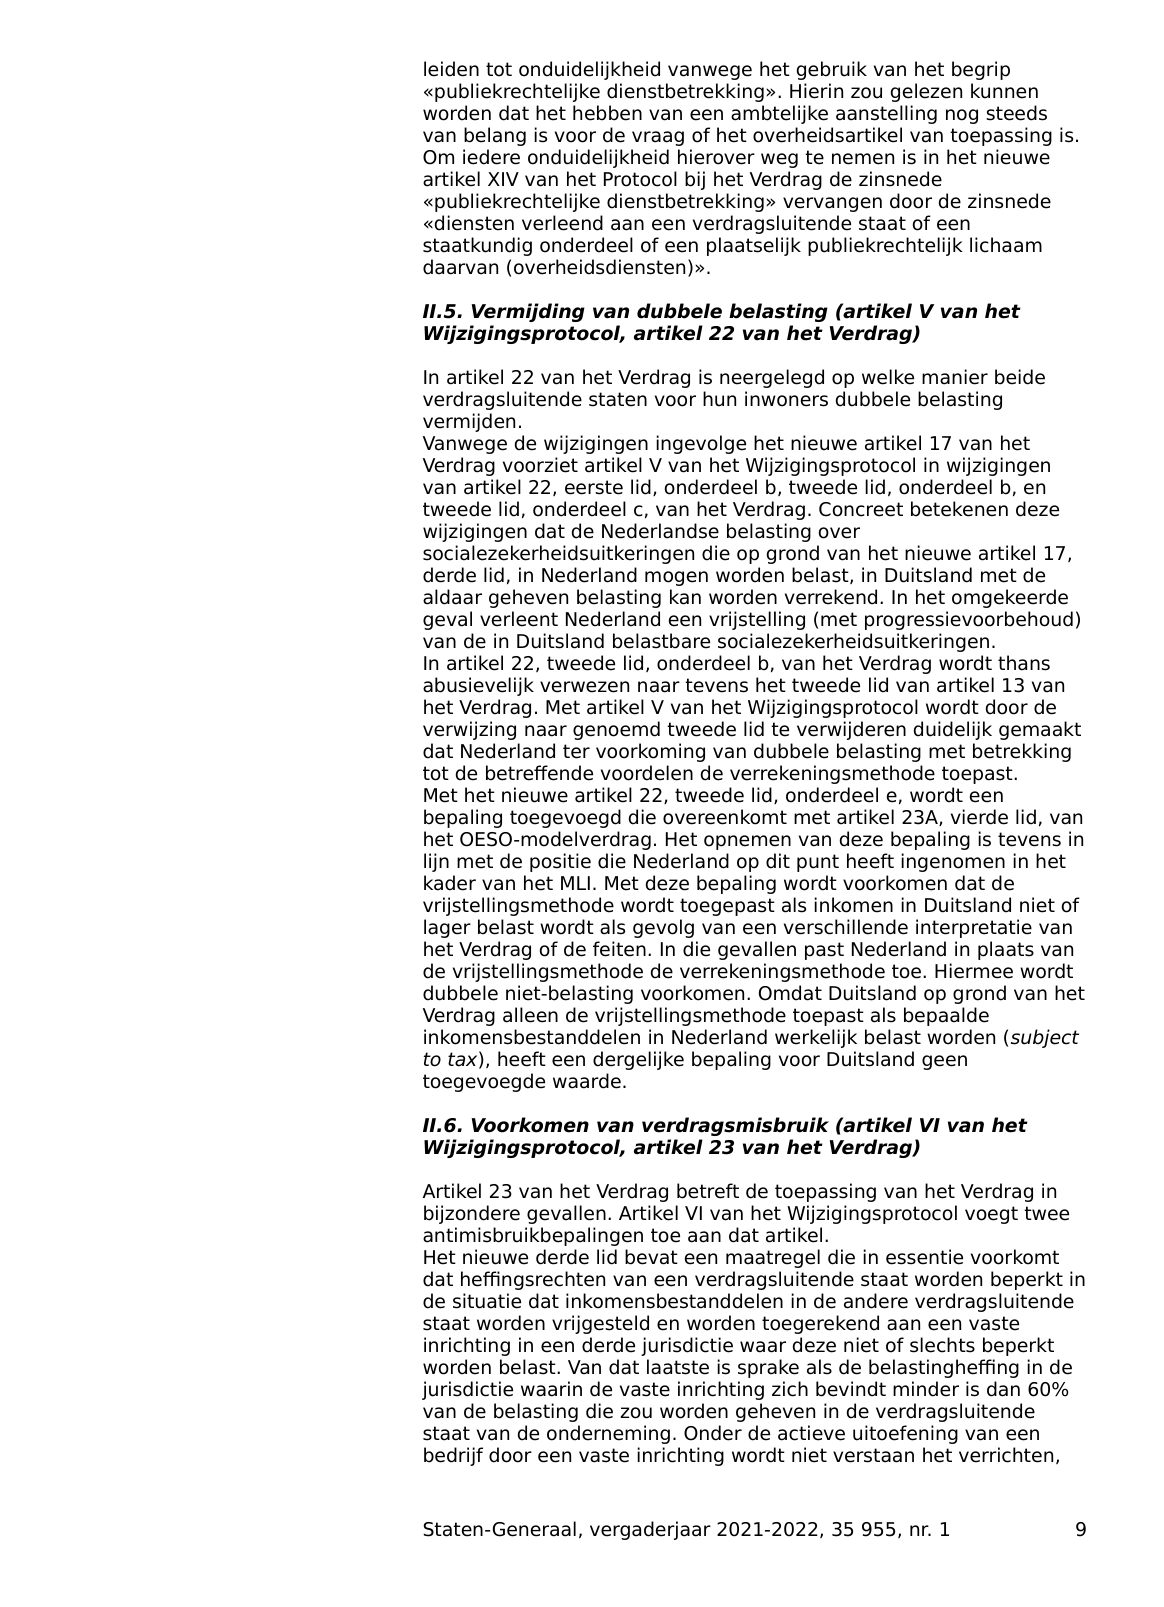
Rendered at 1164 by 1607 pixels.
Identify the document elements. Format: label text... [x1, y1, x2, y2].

text In artikel 22 van het Verdrag is neergelegd op welke manier beide verdragsluitende staten voor hun inwoners dubbele belasting vermijden. [422, 367, 1087, 433]
text In artikel 22, tweede lid, onderdeel b, van het Verdrag wordt thans abusievelijk verwezen naar tevens het tweede lid van artikel 13 van het Verdrag. Met artikel V van het Wijzigingsprotocol wordt door de verwijzing naar genoemd tweede lid te verwijderen duidelijk gemaakt dat Nederland ter voorkoming van dubbele belasting met betrekking tot de betreffende voordelen de verrekeningsmethode toepast. [422, 653, 1087, 785]
subtitle II.5. Vermijding van dubbele belasting (artikel V van het Wijzigingsprotocol, artikel 22 van het Verdrag) [422, 301, 1087, 345]
text leiden tot onduidelijkheid vanwege het gebruik van het begrip «publiekrechtelijke dienstbetrekking». Hierin zou gelezen kunnen worden dat het hebben van een ambtelijke aanstelling nog steeds van belang is voor de vraag of het overheidsartikel van toepassing is. Om iedere onduidelijkheid hierover weg te nemen is in het nieuwe artikel XIV van het Protocol bij het Verdrag de zinsnede «publiekrechtelijke dienstbetrekking» vervangen door de zinsnede «diensten verleend aan een verdragsluitende staat of een staatkundig onderdeel of een plaatselijk publiekrechtelijk lichaam daarvan (overheidsdiensten)». [422, 59, 1087, 279]
text Vanwege de wijzigingen ingevolge het nieuwe artikel 17 van het Verdrag voorziet artikel V van het Wijzigingsprotocol in wijzigingen van artikel 22, eerste lid, onderdeel b, tweede lid, onderdeel b, en tweede lid, onderdeel c, van het Verdrag. Concreet betekenen deze wijzigingen dat de Nederlandse belasting over socialezekerheidsuitkeringen die op grond van het nieuwe artikel 17, derde lid, in Nederland mogen worden belast, in Duitsland met de aldaar geheven belasting kan worden verrekend. In het omgekeerde geval verleent Nederland een vrijstelling (met progressievoorbehoud) van de in Duitsland belastbare socialezekerheidsuitkeringen. [422, 433, 1087, 653]
subtitle II.6. Voorkomen van verdragsmisbruik (artikel VI van het Wijzigingsprotocol, artikel 23 van het Verdrag) [422, 1115, 1087, 1159]
text Artikel 23 van het Verdrag betreft de toepassing van het Verdrag in bijzondere gevallen. Artikel VI van het Wijzigingsprotocol voegt twee antimisbruikbepalingen toe aan dat artikel. [422, 1181, 1087, 1247]
text Het nieuwe derde lid bevat een maatregel die in essentie voorkomt dat heffingsrechten van een verdragsluitende staat worden beperkt in de situatie dat inkomensbestanddelen in de andere verdragsluitende staat worden vrijgesteld en worden toegerekend aan een vaste inrichting in een derde jurisdictie waar deze niet of slechts beperkt worden belast. Van dat laatste is sprake als de belastingheffing in de jurisdictie waarin de vaste inrichting zich bevindt minder is dan 60% van de belasting die zou worden geheven in de verdragsluitende staat van de onderneming. Onder de actieve uitoefening van een bedrijf door een vaste inrichting wordt niet verstaan het verrichten, [422, 1247, 1087, 1467]
text Met het nieuwe artikel 22, tweede lid, onderdeel e, wordt een bepaling toegevoegd die overeenkomt met artikel 23A, vierde lid, van het OESO-modelverdrag. Het opnemen van deze bepaling is tevens in lijn met de positie die Nederland op dit punt heeft ingenomen in het kader van het MLI. Met deze bepaling wordt voorkomen dat de vrijstellingsmethode wordt toegepast als inkomen in Duitsland niet of lager belast wordt als gevolg van een verschillende interpretatie van het Verdrag of de feiten. In die gevallen past Nederland in plaats van de vrijstellingsmethode de verrekeningsmethode toe. Hiermee wordt dubbele niet-belasting voorkomen. Omdat Duitsland op grond van het Verdrag alleen de vrijstellingsmethode toepast als bepaalde inkomensbestanddelen in Nederland werkelijk belast worden (subject to tax), heeft een dergelijke bepaling voor Duitsland geen toegevoegde waarde. [422, 785, 1087, 1092]
